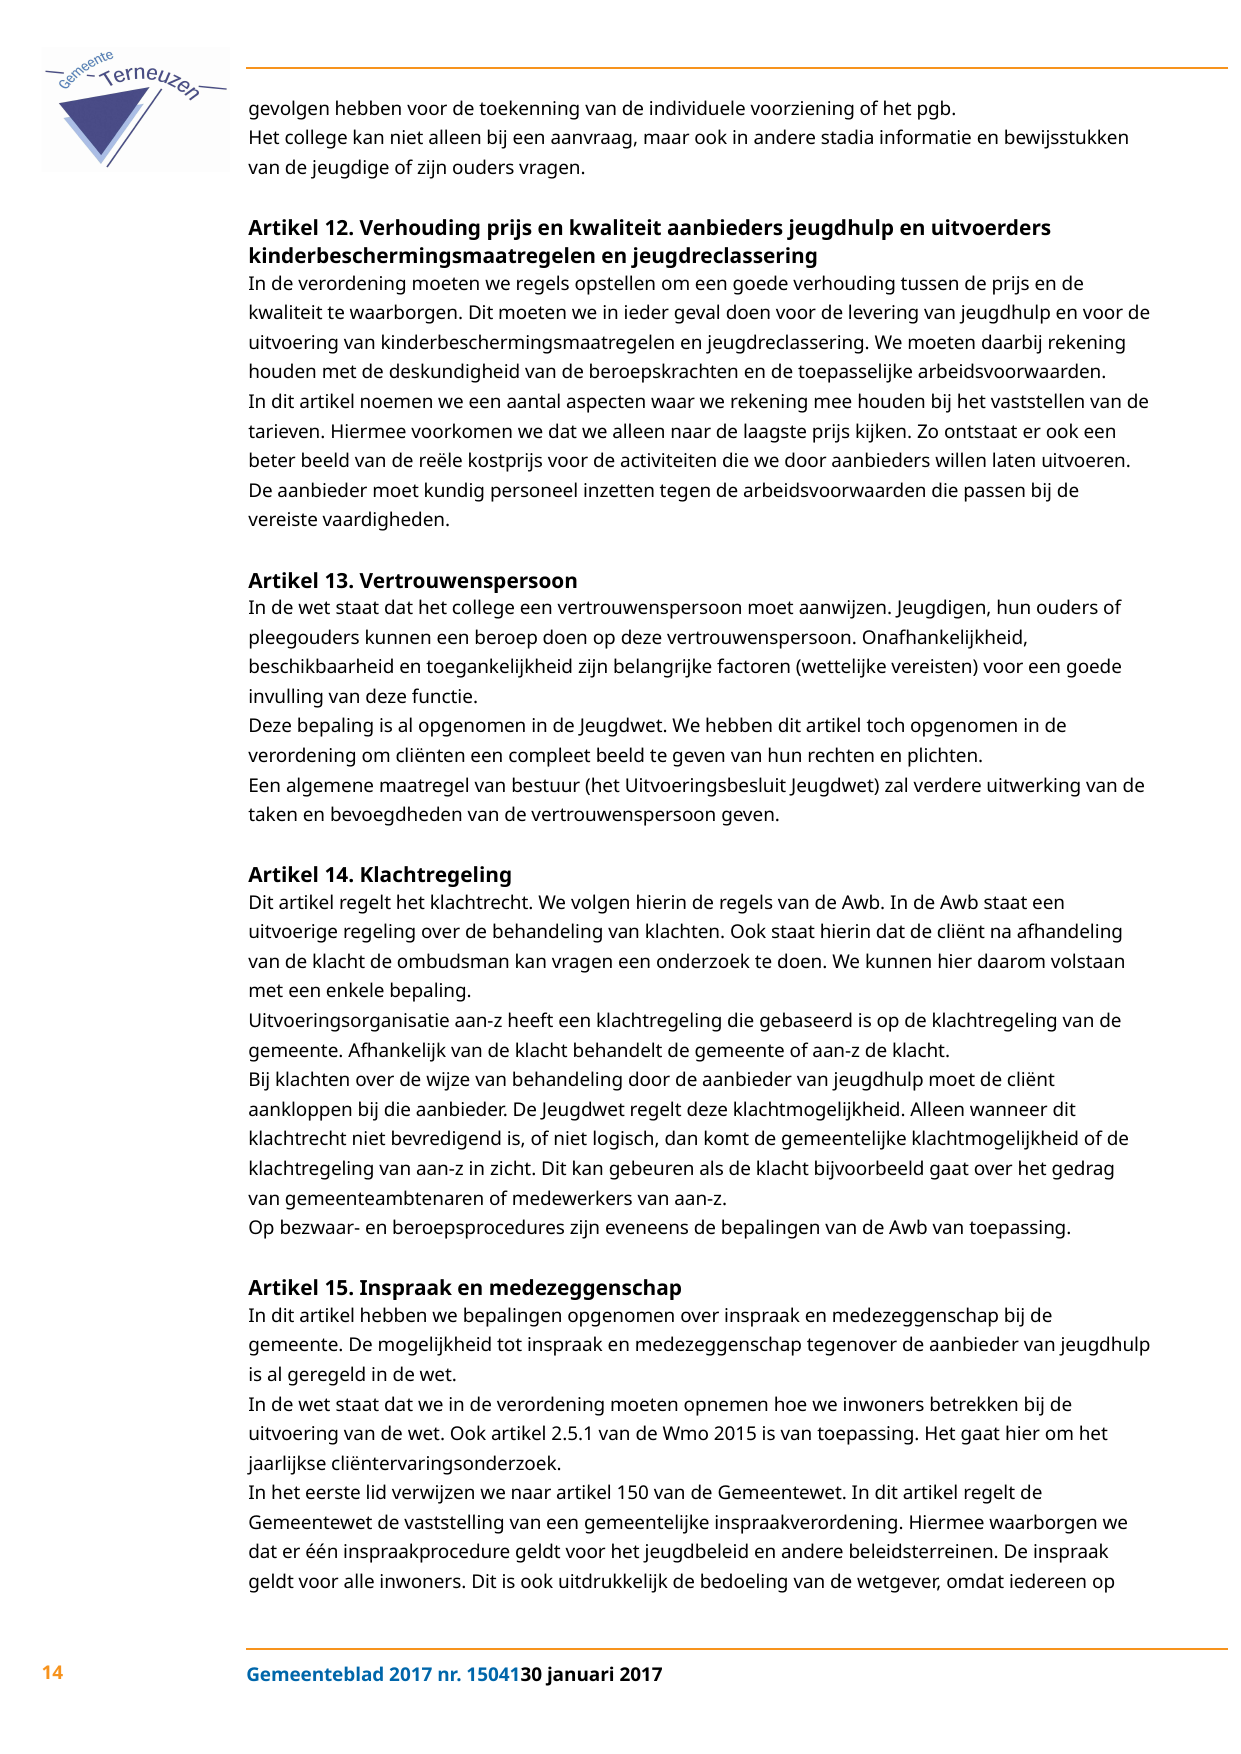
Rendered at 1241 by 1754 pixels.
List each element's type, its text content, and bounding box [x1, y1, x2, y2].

text Op bezwaar- en beroepsprocedures zijn eveneens de bepalingen van de Awb van toepassing. [248, 1214, 1152, 1240]
text Artikel 14. Klachtregeling [248, 861, 1152, 889]
text Een algemene maatregel van bestuur (het Uitvoeringsbesluit Jeugdwet) zal verdere uitwerking van de taken en bevoegdheden van de vertrouwenspersoon geven. [248, 772, 1152, 827]
text Deze bepaling is al opgenomen in de Jeugdwet. We hebben dit artikel toch opgenomen in de verordening om cliënten een compleet beeld te geven van hun rechten en plichten. [248, 713, 1152, 768]
text In dit artikel hebben we bepalingen opgenomen over inspraak en medezeggenschap bij de gemeente. De mogelijkheid tot inspraak en medezeggenschap tegenover de aanbieder van jeugdhulp is al geregeld in de wet. [248, 1302, 1152, 1387]
text Het college kan niet alleen bij een aanvraag, maar ook in andere stadia informatie en bewijsstukken van de jeugdige of zijn ouders vragen. [248, 124, 1152, 180]
text gevolgen hebben voor de toekenning van de individuele voorziening of het pgb. [248, 95, 1152, 121]
text Dit artikel regelt het klachtrecht. We volgen hierin de regels van de Awb. In de Awb staat een uitvoerige regeling over de behandeling van klachten. Ook staat hierin dat de cliënt na afhandeling van de klacht de ombudsman kan vragen een onderzoek te doen. We kunnen hier daarom volstaan met een enkele bepaling. [248, 889, 1152, 1003]
text In de verordening moeten we regels opstellen om een goede verhouding tussen de prijs en de kwaliteit te waarborgen. Dit moeten we in ieder geval doen voor de levering van jeugdhulp en voor de uitvoering van kinderbeschermingsmaatregelen en jeugdreclassering. We moeten daarbij rekening houden met de deskundigheid van de beroepskrachten en de toepasselijke arbeidsvoorwaarden. [248, 270, 1152, 384]
text In het eerste lid verwijzen we naar artikel 150 van de Gemeentewet. In dit artikel regelt de Gemeentewet de vaststelling van een gemeentelijke inspraakverordening. Hiermee waarborgen we dat er één inspraakprocedure geldt voor het jeugdbeleid en andere beleidsterreinen. De inspraak geldt voor alle inwoners. Dit is ook uitdrukkelijk de bedoeling van de wetgever, omdat iedereen op [248, 1479, 1152, 1594]
text Uitvoeringsorganisatie aan-z heeft een klachtregeling die gebaseerd is op de klachtregeling van de gemeente. Afhankelijk van de klacht behandelt de gemeente of aan-z de klacht. [248, 1007, 1152, 1063]
text Artikel 15. Inspraak en medezeggenschap [248, 1273, 1152, 1302]
text In de wet staat dat het college een vertrouwenspersoon moet aanwijzen. Jeugdigen, hun ouders of pleegouders kunnen een beroep doen op deze vertrouwenspersoon. Onafhankelijkheid, beschikbaarheid en toegankelijkheid zijn belangrijke factoren (wettelijke vereisten) voor een goede invulling van deze functie. [248, 594, 1152, 709]
text Bij klachten over de wijze van behandeling door de aanbieder van jeugdhulp moet de cliënt aankloppen bij die aanbieder. De Jeugdwet regelt deze klachtmogelijkheid. Alleen wanneer dit klachtrecht niet bevredigend is, of niet logisch, dan komt de gemeentelijke klachtmogelijkheid of de klachtregeling van aan-z in zicht. Dit kan gebeuren als de klacht bijvoorbeeld gaat over het gedrag van gemeenteambtenaren of medewerkers van aan-z. [248, 1066, 1152, 1211]
text In dit artikel noemen we een aantal aspecten waar we rekening mee houden bij het vaststellen van de tarieven. Hiermee voorkomen we dat we alleen naar de laagste prijs kijken. Zo ontstaat er ook een beter beeld van de reële kostprijs voor de activiteiten die we door aanbieders willen laten uitvoeren. De aanbieder moet kundig personeel inzetten tegen de arbeidsvoorwaarden die passen bij de vereiste vaardigheden. [248, 388, 1152, 532]
text Artikel 13. Vertrouwenspersoon [248, 566, 1152, 594]
text Artikel 12. Verhouding prijs en kwaliteit aanbieders jeugdhulp en uitvoerders kinderbeschermingsmaatregelen en jeugdreclassering [248, 213, 1152, 270]
picture [41, 47, 231, 172]
text In de wet staat dat we in de verordening moeten opnemen hoe we inwoners betrekken bij de uitvoering van de wet. Ook artikel 2.5.1 van de Wmo 2015 is van toepassing. Het gaat hier om het jaarlijkse cliëntervaringsonderzoek. [248, 1391, 1152, 1476]
